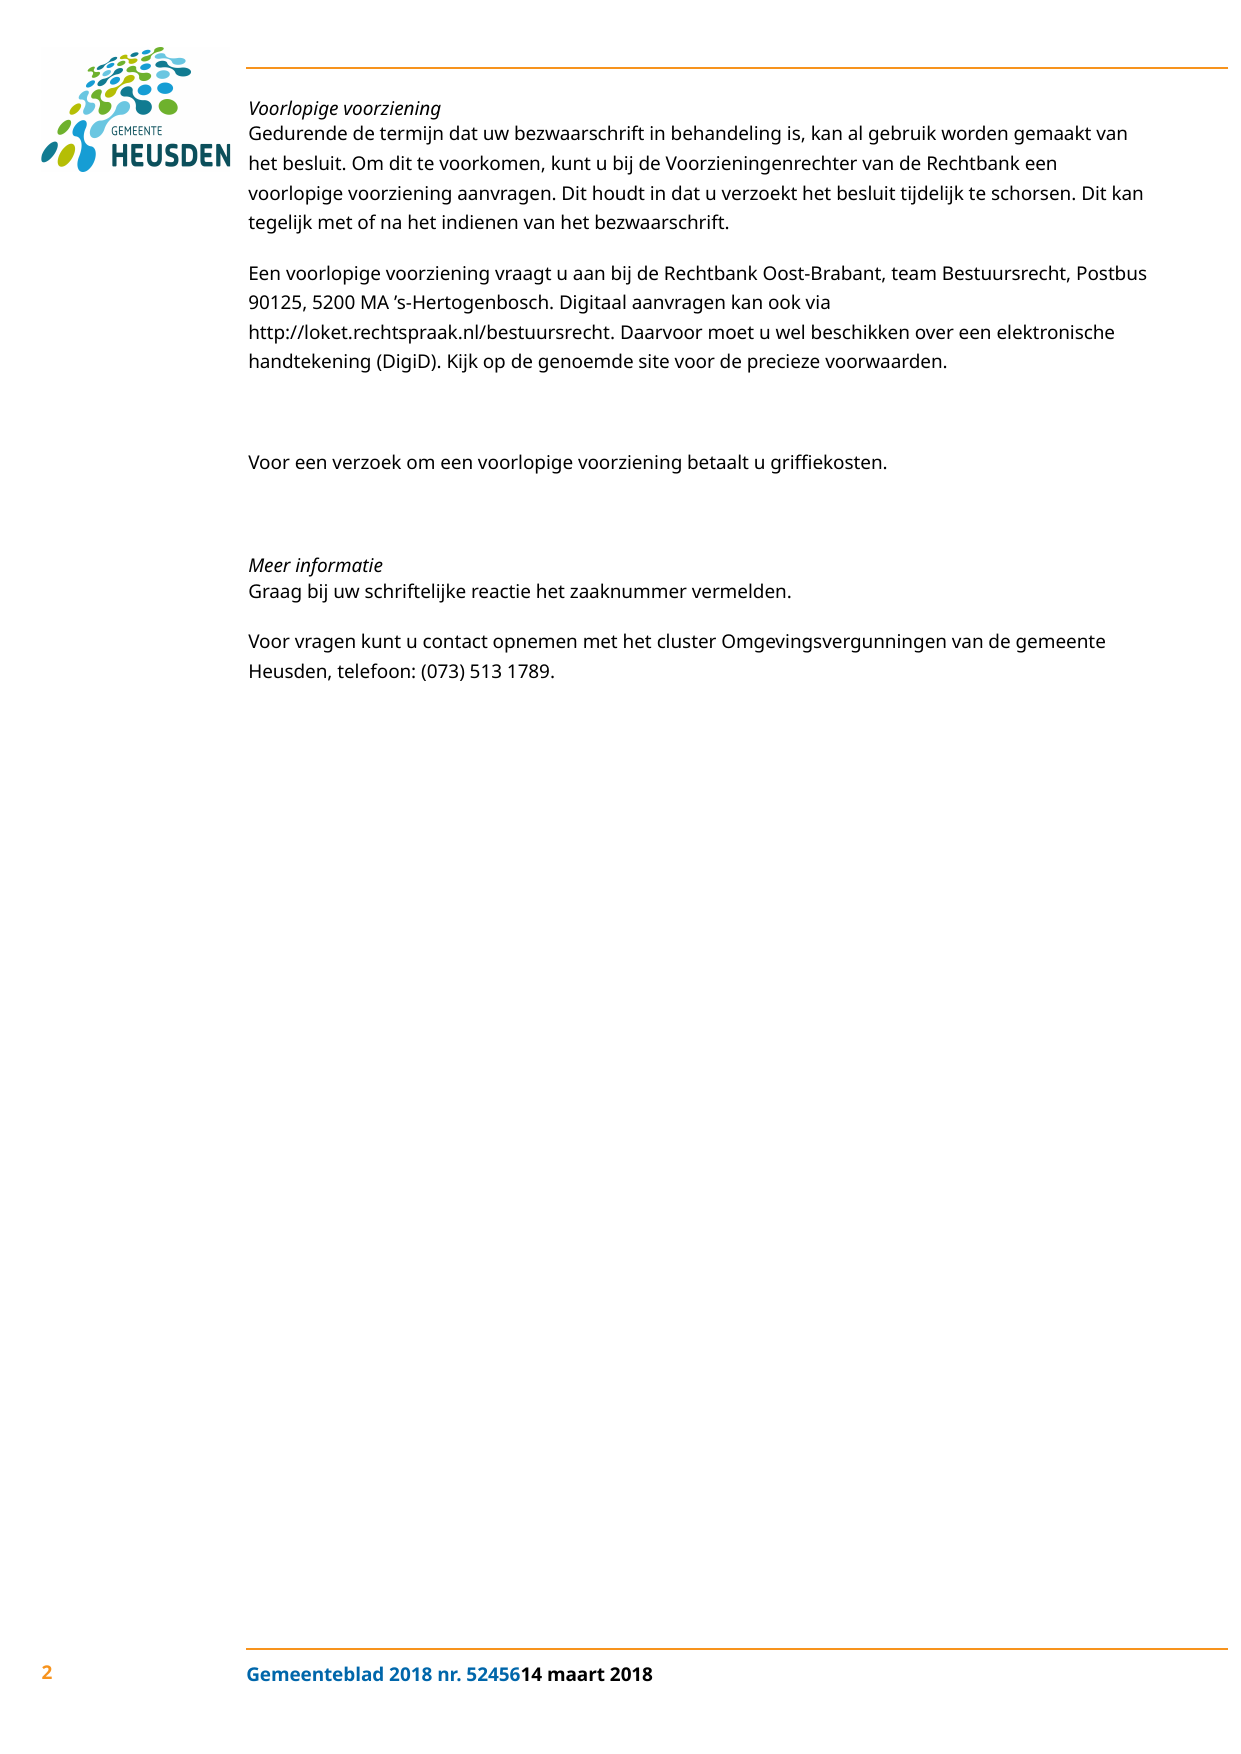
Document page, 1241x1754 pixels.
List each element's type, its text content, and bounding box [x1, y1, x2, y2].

text Voor een verzoek om een voorlopige voorziening betaalt u griffiekosten. [248, 449, 1152, 475]
text Graag bij uw schriftelijke reactie het zaaknummer vermelden. [248, 578, 1152, 604]
text Voorlopige voorziening [248, 95, 1152, 121]
text Meer informatie [248, 552, 1152, 578]
text Voor vragen kunt u contact opnemen met het cluster Omgevingsvergunningen van de gemeente Heusden, telefoon: (073) 513 1789. [248, 629, 1152, 684]
picture [41, 47, 231, 172]
text Een voorlopige voorziening vraagt u aan bij de Rechtbank Oost-Brabant, team Bestuursrecht, Postbus 90125, 5200 MA ’s-Hertogenbosch. Digitaal aanvragen kan ook via http://loket.rechtspraak.nl/bestuursrecht. Daarvoor moet u wel beschikken over een elektronische handtekening (DigiD). Kijk op de genoemde site voor de precieze voorwaarden. [248, 260, 1152, 374]
text Gedurende de termijn dat uw bezwaarschrift in behandeling is, kan al gebruik worden gemaakt van het besluit. Om dit te voorkomen, kunt u bij de Voorzieningenrechter van de Rechtbank een voorlopige voorziening aanvragen. Dit houdt in dat u verzoekt het besluit tijdelijk te schorsen. Dit kan tegelijk met of na het indienen van het bezwaarschrift. [248, 121, 1152, 235]
